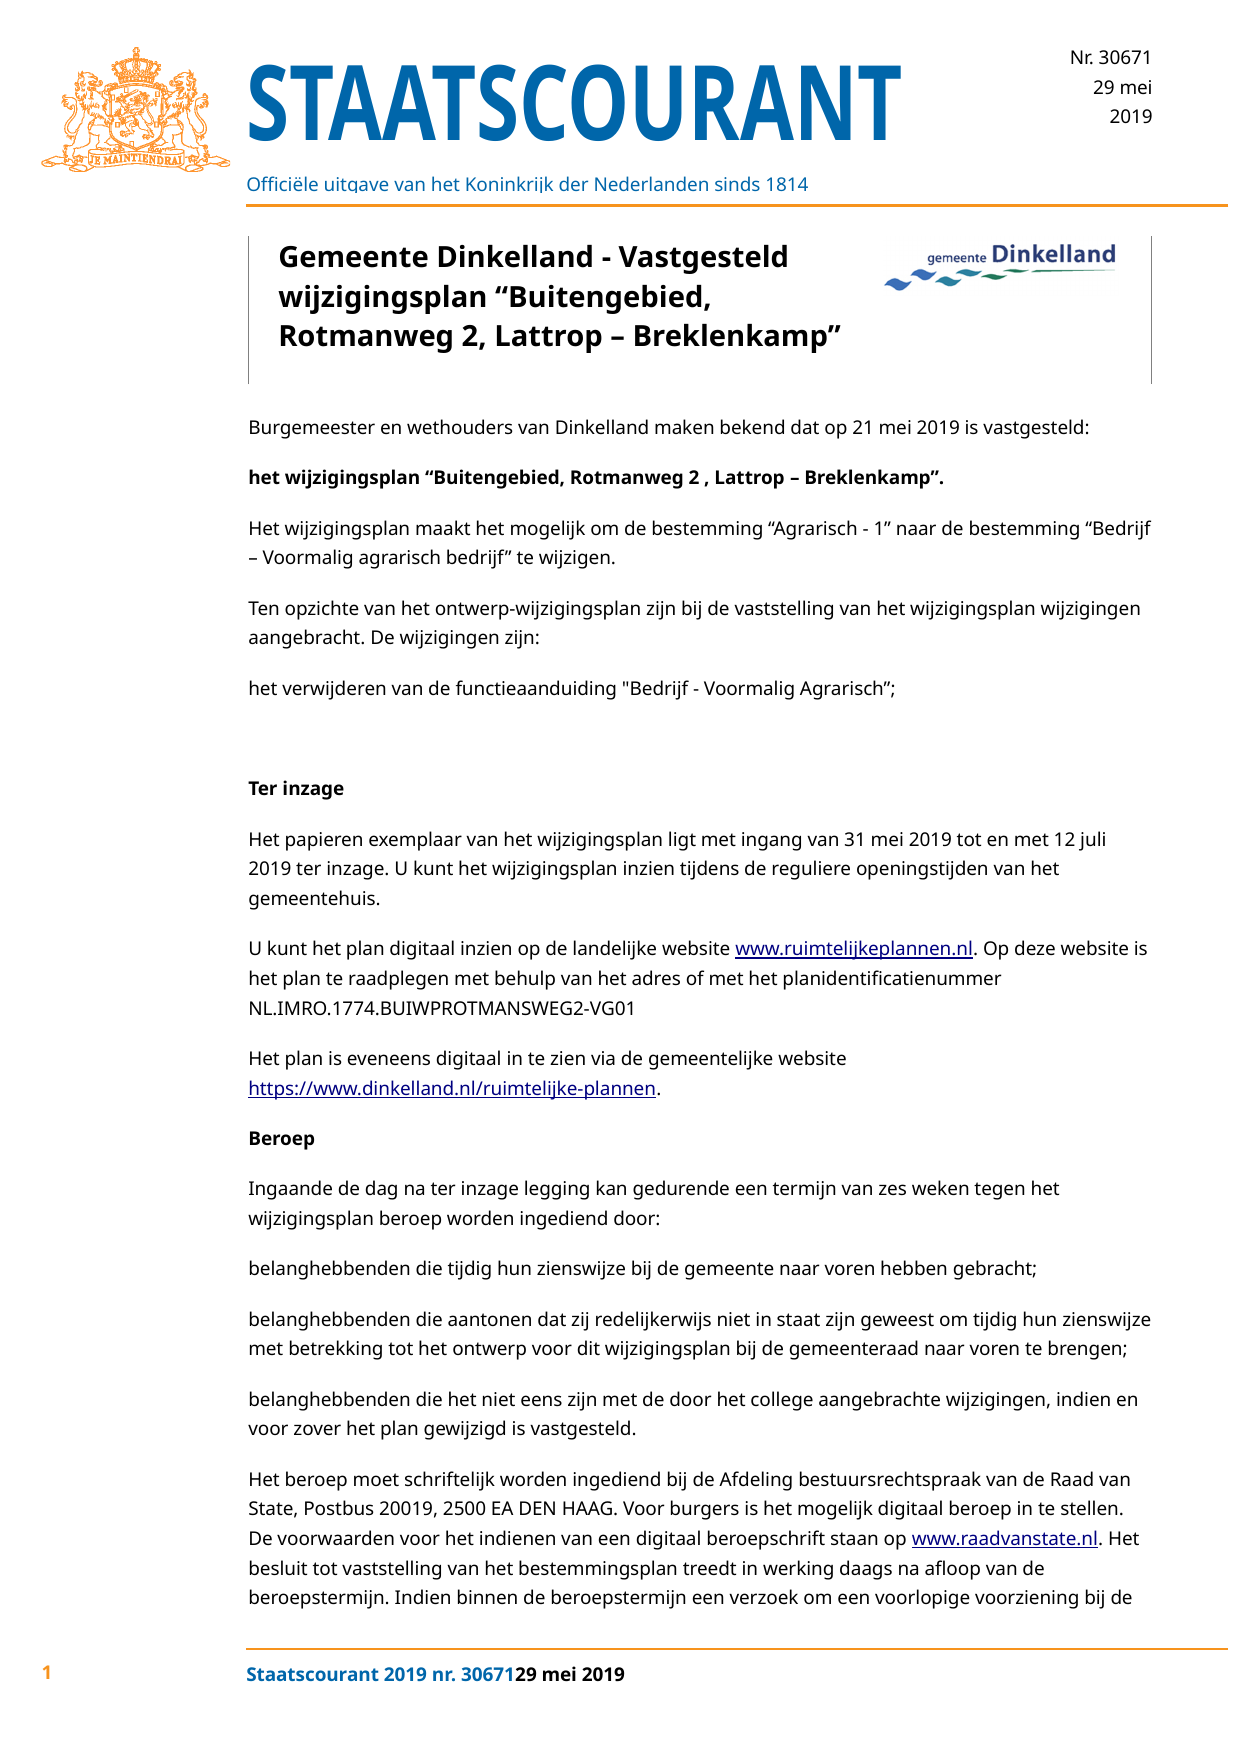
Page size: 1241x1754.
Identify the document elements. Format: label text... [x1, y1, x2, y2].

text belanghebbenden die tijdig hun zienswijze bij de gemeente naar voren hebben gebracht; [248, 1256, 1152, 1281]
text het wijzigingsplan “Buitengebied, Rotmanweg 2 , Lattrop – Breklenkamp”. [248, 464, 1152, 490]
picture [882, 236, 1119, 296]
text Ter inzage [248, 776, 1152, 801]
text Beroep [248, 1125, 1152, 1151]
text belanghebbenden die aantonen dat zij redelijkerwijs niet in staat zijn geweest om tijdig hun zienswijze met betrekking tot het ontwerp voor dit wijzigingsplan bij de gemeenteraad naar voren te brengen; [248, 1306, 1152, 1361]
text Burgemeester en wethouders van Dinkelland maken bekend dat op 21 mei 2019 is vastgesteld: [248, 414, 1152, 440]
table_header Gemeente Dinkelland - Vastgesteld wijzigingsplan “Buitengebied, Rotmanweg 2, Lattrop – Breklenkamp” [249, 236, 850, 384]
text Ten opzichte van het ontwerp-wijzigingsplan zijn bij de vaststelling van het wijzigingsplan wijzigingen aangebracht. De wijzigingen zijn: [248, 595, 1152, 650]
picture [41, 47, 231, 172]
text het verwijderen van de functieaanduiding "Bedrijf - Voormalig Agrarisch”; [248, 675, 1152, 701]
table_header [850, 236, 1151, 384]
text Het beroep moet schriftelijk worden ingediend bij de Afdeling bestuursrechtspraak van de Raad van State, Postbus 20019, 2500 EA DEN HAAG. Voor burgers is het mogelijk digitaal beroep in te stellen. De voorwaarden voor het indienen van een digitaal beroepschrift staan op www.raadvanstate.nl. Het besluit tot vaststelling van het bestemmingsplan treedt in werking daags na afloop van de beroepstermijn. Indien binnen de beroepstermijn een verzoek om een voorlopige voorziening bij de [248, 1466, 1152, 1610]
text Ingaande de dag na ter inzage legging kan gedurende een termijn van zes weken tegen het wijzigingsplan beroep worden ingediend door: [248, 1176, 1152, 1231]
text U kunt het plan digitaal inzien op de landelijke website www.ruimtelijkeplannen.nl. Op deze website is het plan te raadplegen met behulp van het adres of met het planidentificatienummer NL.IMRO.1774.BUIWPROTMANSWEG2-VG01 [248, 936, 1152, 1021]
text Het wijzigingsplan maakt het mogelijk om de bestemming “Agrarisch - 1” naar de bestemming “Bedrijf – Voormalig agrarisch bedrijf” te wijzigen. [248, 515, 1152, 570]
text Het papieren exemplaar van het wijzigingsplan ligt met ingang van 31 mei 2019 tot en met 12 juli 2019 ter inzage. U kunt het wijzigingsplan inzien tijdens de reguliere openingstijden van het gemeentehuis. [248, 826, 1152, 911]
text belanghebbenden die het niet eens zijn met de door het college aangebrachte wijzigingen, indien en voor zover het plan gewijzigd is vastgesteld. [248, 1386, 1152, 1441]
text Het plan is eveneens digitaal in te zien via de gemeentelijke website https://www.dinkelland.nl/ruimtelijke-plannen. [248, 1045, 1152, 1101]
